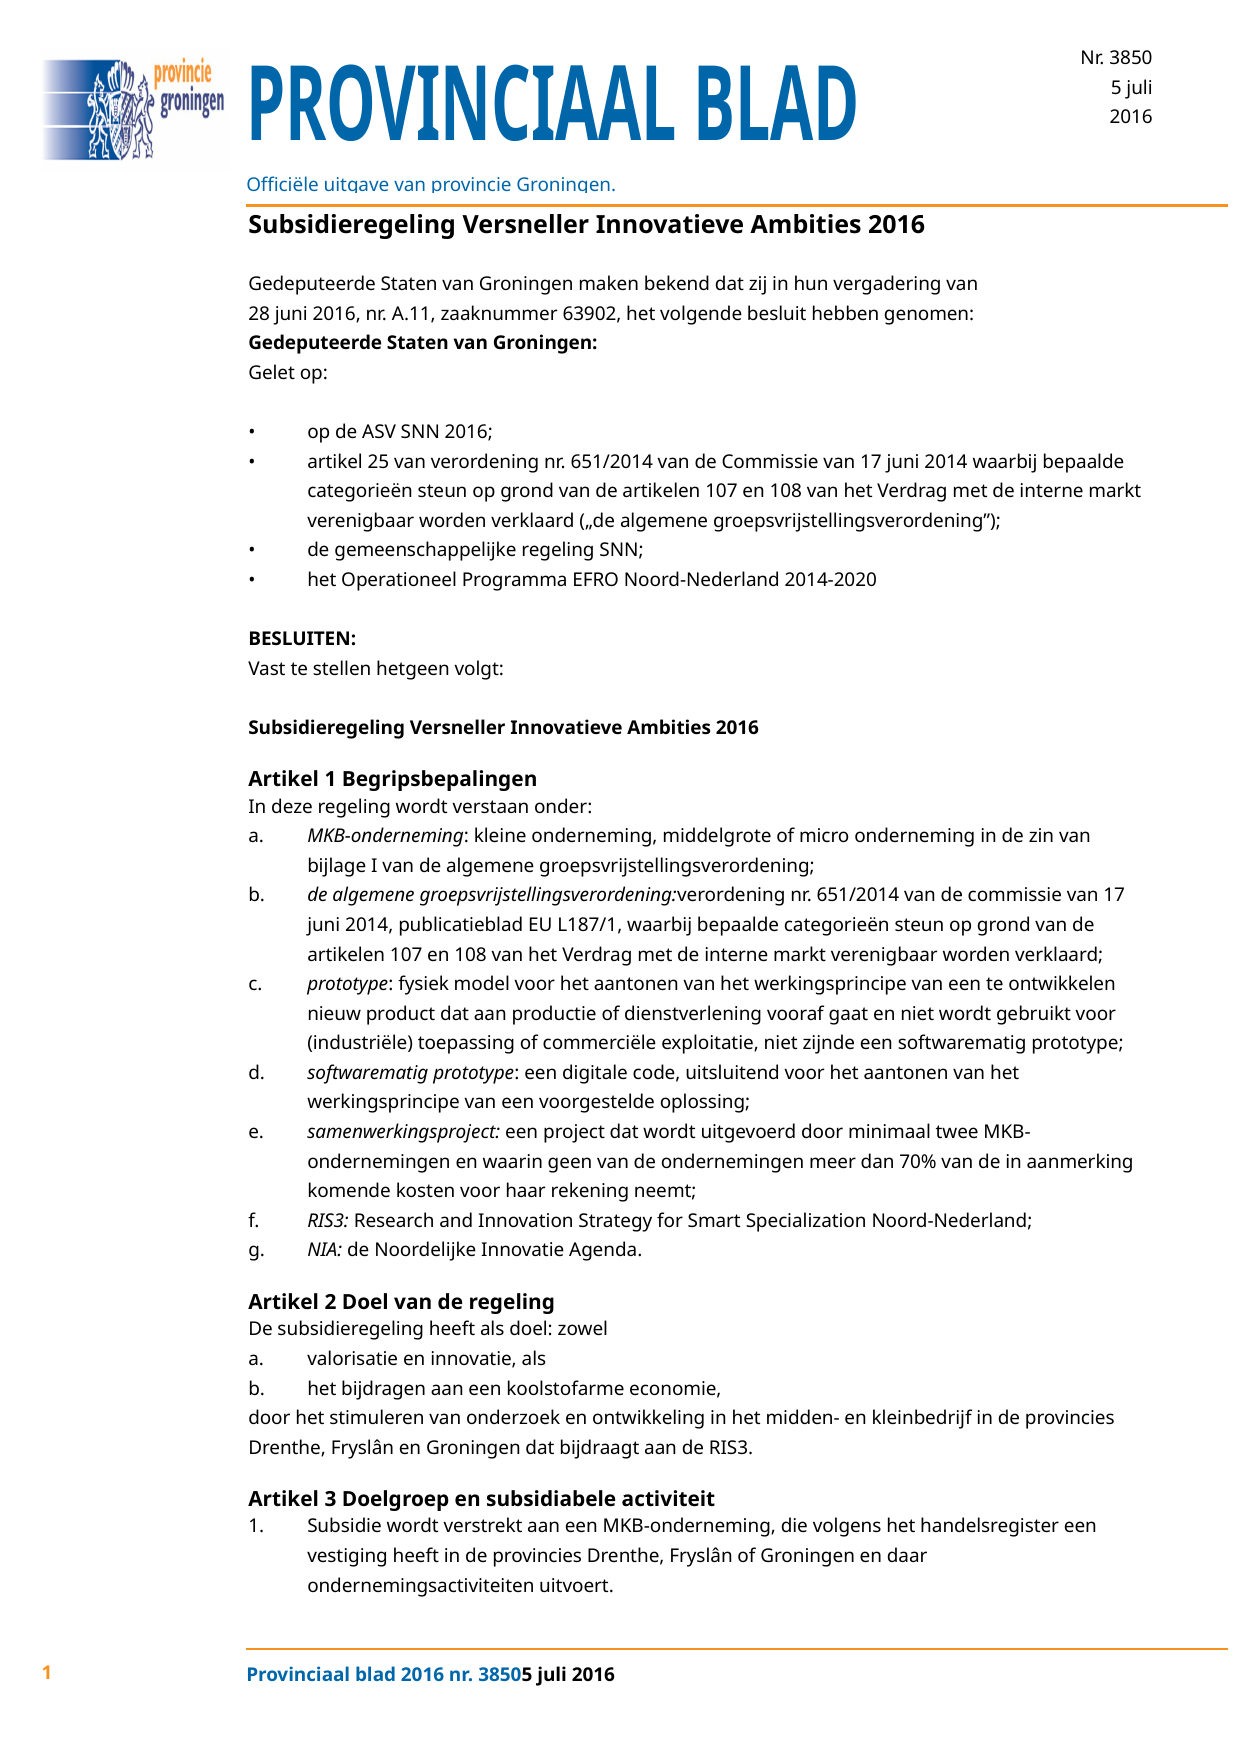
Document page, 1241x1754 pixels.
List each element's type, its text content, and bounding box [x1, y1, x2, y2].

text In deze regeling wordt verstaan onder: [248, 793, 1152, 819]
text Artikel 2 Doel van de regeling [248, 1287, 1152, 1316]
text Gedeputeerde Staten van Groningen maken bekend dat zij in hun vergadering van [248, 270, 1152, 296]
text Vast te stellen hetgeen volgt: [248, 655, 1152, 681]
list prototype: fysiek model voor het aantonen van het werkingsprincipe van een te ontwikkelen nieuw product dat aan productie of dienstverlening vooraf gaat en niet wordt gebruikt voor (industriële) toepassing of commerciële exploitatie, niet zijnde een softwarematig prototype; [248, 970, 1152, 1055]
text Gelet op: [248, 359, 1152, 385]
text De subsidieregeling heeft als doel: zowel [248, 1316, 1152, 1341]
text Artikel 1 Begripsbepalingen [248, 764, 1152, 793]
list op de ASV SNN 2016; [248, 418, 1152, 444]
list RIS3: Research and Innovation Strategy for Smart Specialization Noord-Nederland; [248, 1207, 1152, 1233]
list MKB-onderneming: kleine onderneming, middelgrote of micro onderneming in de zin van bijlage I van de algemene groepsvrijstellingsverordening; [248, 822, 1152, 878]
text Gedeputeerde Staten van Groningen: [248, 329, 1152, 355]
list artikel 25 van verordening nr. 651/2014 van de Commissie van 17 juni 2014 waarbij bepaalde categorieën steun op grond van de artikelen 107 en 108 van het Verdrag met de interne markt verenigbaar worden verklaard („de algemene groepsvrijstellingsverordening”); [248, 448, 1152, 533]
text door het stimuleren van onderzoek en ontwikkeling in het midden- en kleinbedrijf in de provincies Drenthe, Fryslân en Groningen dat bijdraagt aan de RIS3. [248, 1404, 1152, 1459]
list softwarematig prototype: een digitale code, uitsluitend voor het aantonen van het werkingsprincipe van een voorgestelde oplossing; [248, 1059, 1152, 1114]
list NIA: de Noordelijke Innovatie Agenda. [248, 1237, 1152, 1262]
list het Operationeel Programma EFRO Noord-Nederland 2014-2020 [248, 566, 1152, 592]
list samenwerkingsproject: een project dat wordt uitgevoerd door minimaal twee MKB-ondernemingen en waarin geen van de ondernemingen meer dan 70% van de in aanmerking komende kosten voor haar rekening neemt; [248, 1118, 1152, 1203]
text BESLUITEN: [248, 625, 1152, 651]
list de algemene groepsvrijstellingsverordening:verordening nr. 651/2014 van de commissie van 17 juni 2014, publicatieblad EU L187/1, waarbij bepaalde categorieën steun op grond van de artikelen 107 en 108 van het Verdrag met de interne markt verenigbaar worden verklaard; [248, 882, 1152, 967]
list valorisatie en innovatie, als [248, 1345, 1152, 1371]
text 28 juni 2016, nr. A.11, zaaknummer 63902, het volgende besluit hebben genomen: [248, 300, 1152, 326]
list het bijdragen aan een koolstofarme economie, [248, 1375, 1152, 1400]
text Subsidieregeling Versneller Innovatieve Ambities 2016 [248, 207, 1152, 241]
picture [41, 47, 231, 172]
list de gemeenschappelijke regeling SNN; [248, 537, 1152, 562]
text Subsidieregeling Versneller Innovatieve Ambities 2016 [248, 714, 1152, 740]
list Subsidie wordt verstrekt aan een MKB-onderneming, die volgens het handelsregister een vestiging heeft in de provincies Drenthe, Fryslân of Groningen en daar ondernemingsactiviteiten uitvoert. [248, 1513, 1152, 1598]
text Artikel 3 Doelgroep en subsidiabele activiteit [248, 1484, 1152, 1513]
